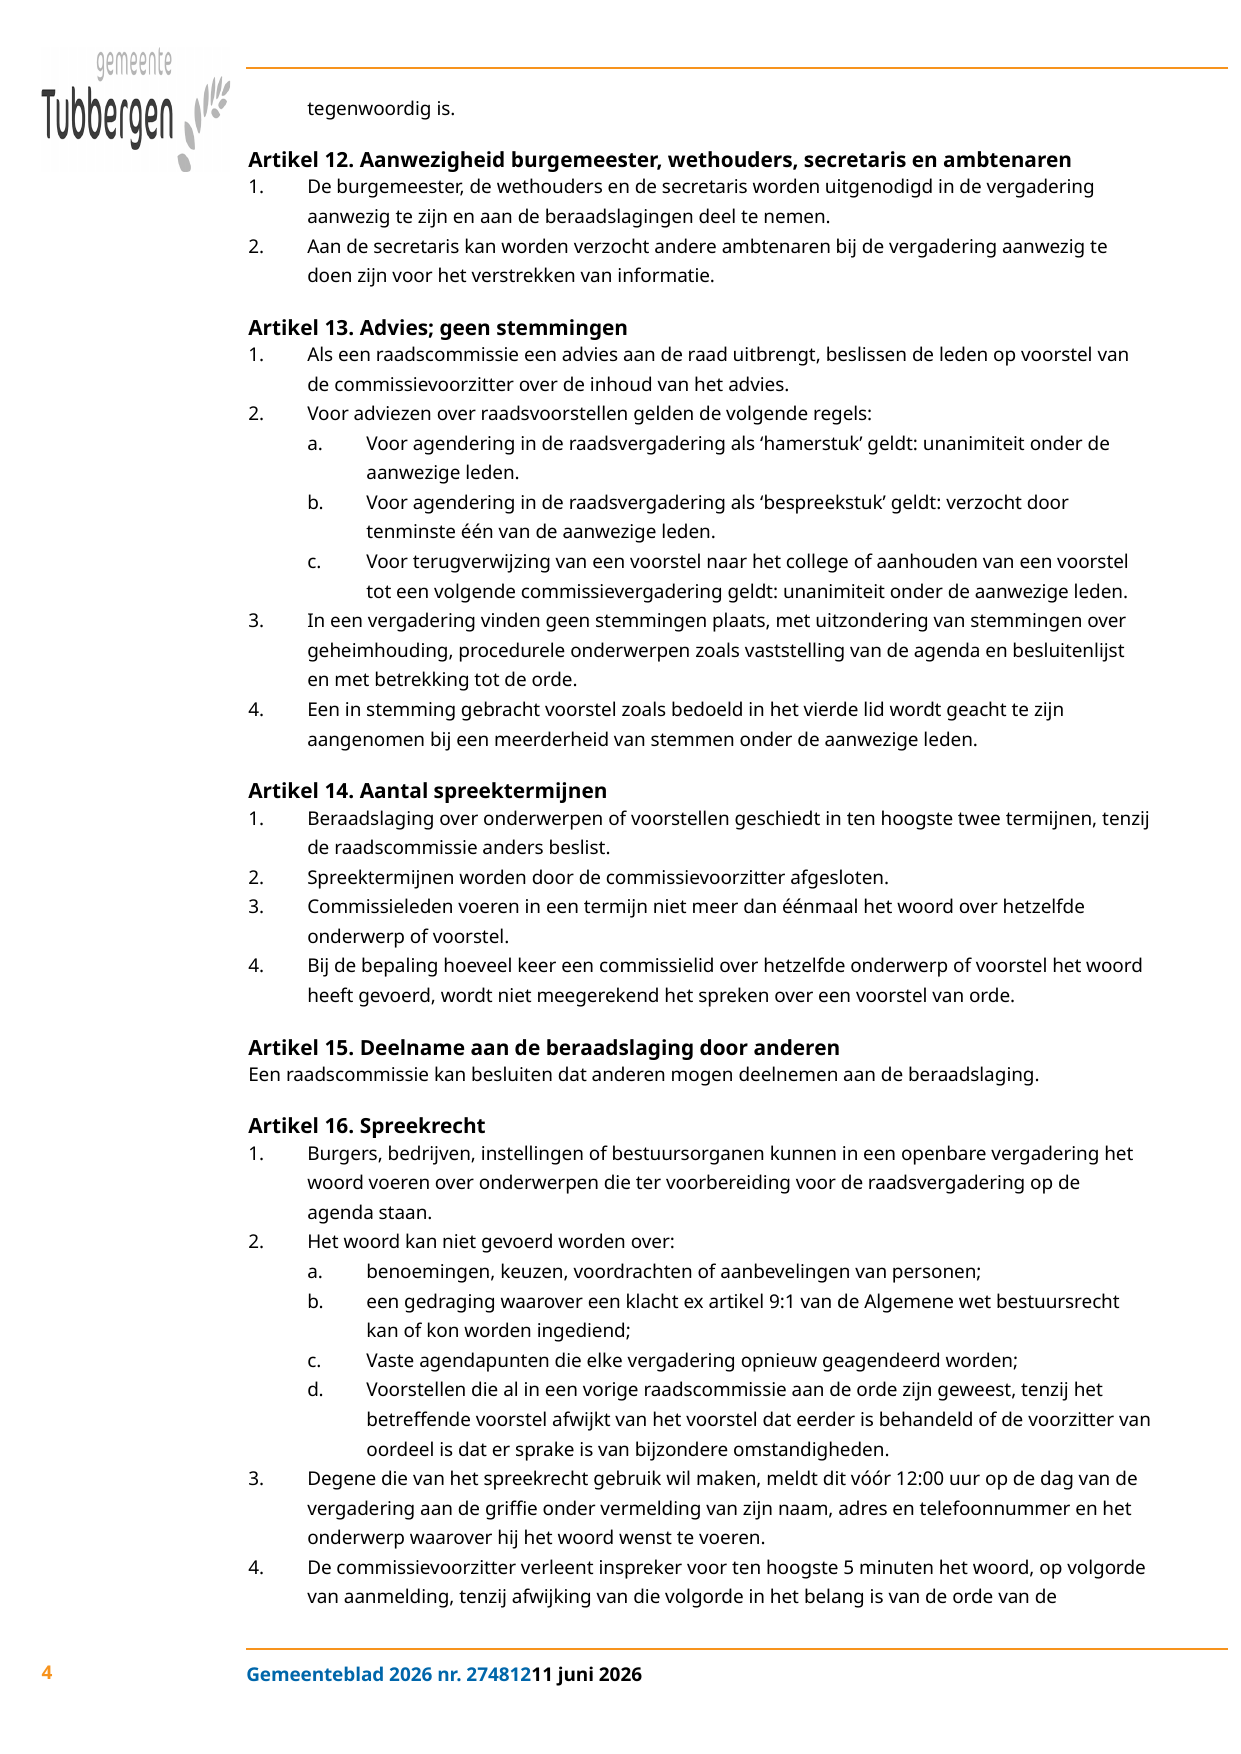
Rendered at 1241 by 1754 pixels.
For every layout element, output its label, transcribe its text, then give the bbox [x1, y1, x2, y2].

list Beraadslaging over onderwerpen of voorstellen geschiedt in ten hoogste twee termijnen, tenzij de raadscommissie anders beslist. [248, 805, 1152, 860]
list Het woord kan niet gevoerd worden over: [248, 1229, 1152, 1254]
list Voor agendering in de raadsvergadering als ‘hamerstuk’ geldt: unanimiteit onder de aanwezige leden. [307, 430, 1152, 485]
list een gedraging waarover een klacht ex artikel 9:1 van de Algemene wet bestuursrecht kan of kon worden ingediend; [307, 1288, 1152, 1343]
list Als een raadscommissie een advies aan de raad uitbrengt, beslissen de leden op voorstel van de commissievoorzitter over de inhoud van het advies. [248, 341, 1152, 397]
list Vaste agendapunten die elke vergadering opnieuw geagendeerd worden; [307, 1347, 1152, 1373]
list Voor terugverwijzing van een voorstel naar het college of aanhouden van een voorstel tot een volgende commissievergadering geldt: unanimiteit onder de aanwezige leden. [307, 548, 1152, 604]
list De commissievoorzitter verleent inspreker voor ten hoogste 5 minuten het woord, op volgorde van aanmelding, tenzij afwijking van die volgorde in het belang is van de orde van de [248, 1554, 1152, 1609]
list In een vergadering vinden geen stemmingen plaats, met uitzondering van stemmingen over geheimhouding, procedurele onderwerpen zoals vaststelling van de agenda en besluitenlijst en met betrekking tot de orde. [248, 607, 1152, 692]
list Een in stemming gebracht voorstel zoals bedoeld in het vierde lid wordt geacht te zijn aangenomen bij een meerderheid van stemmen onder de aanwezige leden. [248, 696, 1152, 752]
list Bij de bepaling hoeveel keer een commissielid over hetzelfde onderwerp of voorstel het woord heeft gevoerd, wordt niet meegerekend het spreken over een voorstel van orde. [248, 953, 1152, 1008]
text Artikel 12. Aanwezigheid burgemeester, wethouders, secretaris en ambtenaren [248, 145, 1152, 174]
text Artikel 13. Advies; geen stemmingen [248, 313, 1152, 341]
list Voor adviezen over raadsvoorstellen gelden de volgende regels: [248, 400, 1152, 426]
list Spreektermijnen worden door de commissievoorzitter afgesloten. [248, 864, 1152, 889]
list Burgers, bedrijven, instellingen of bestuursorganen kunnen in een openbare vergadering het woord voeren over onderwerpen die ter voorbereiding voor de raadsvergadering op de agenda staan. [248, 1140, 1152, 1225]
list De burgemeester, de wethouders en de secretaris worden uitgenodigd in de vergadering aanwezig te zijn en aan de beraadslagingen deel te nemen. [248, 174, 1152, 229]
list Voor agendering in de raadsvergadering als ‘bespreekstuk’ geldt: verzocht door tenminste één van de aanwezige leden. [307, 489, 1152, 544]
text Artikel 15. Deelname aan de beraadslaging door anderen [248, 1033, 1152, 1061]
list Aan de secretaris kan worden verzocht andere ambtenaren bij de vergadering aanwezig te doen zijn voor het verstrekken van informatie. [248, 233, 1152, 288]
list benoemingen, keuzen, voordrachten of aanbevelingen van personen; [307, 1258, 1152, 1284]
text Een raadscommissie kan besluiten dat anderen mogen deelnemen aan de beraadslaging. [248, 1061, 1152, 1087]
text Artikel 14. Aantal spreektermijnen [248, 776, 1152, 805]
list Degene die van het spreekrecht gebruik wil maken, meldt dit vóór 12:00 uur op de dag van de vergadering aan de griffie onder vermelding van zijn naam, adres en telefoonnummer en het onderwerp waarover hij het woord wenst te voeren. [248, 1465, 1152, 1550]
text Artikel 16. Spreekrecht [248, 1111, 1152, 1140]
picture [41, 47, 231, 172]
list Commissieleden voeren in een termijn niet meer dan éénmaal het woord over hetzelfde onderwerp of voorstel. [248, 893, 1152, 949]
list Voorstellen die al in een vorige raadscommissie aan de orde zijn geweest, tenzij het betreffende voorstel afwijkt van het voorstel dat eerder is behandeld of de voorzitter van oordeel is dat er sprake is van bijzondere omstandigheden. [307, 1377, 1152, 1461]
list tegenwoordig is. [248, 95, 1152, 121]
